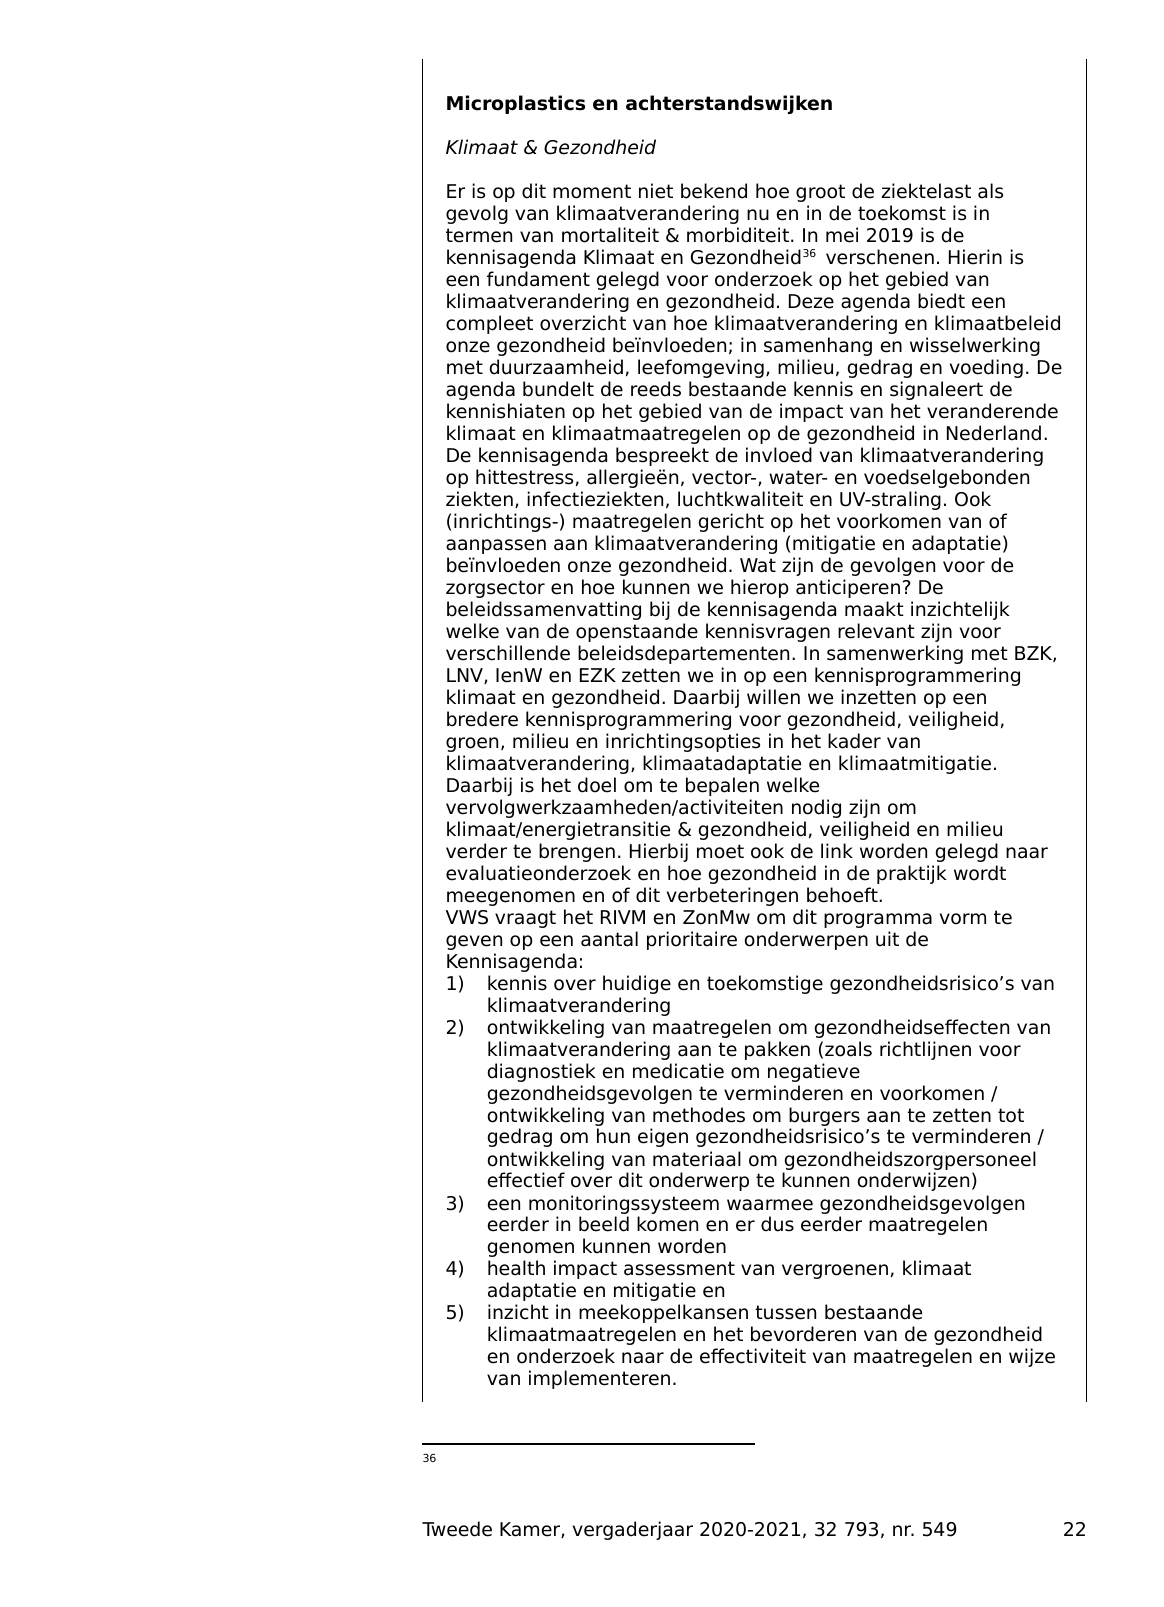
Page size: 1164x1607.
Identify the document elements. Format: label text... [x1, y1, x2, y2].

table_header Microplastics en achterstandswijken Klimaat & Gezondheid Er is op dit moment niet bekend hoe groot de ziektelast als gevolg van klimaatverandering nu en in de toekomst is in termen van mortaliteit & morbiditeit. In mei 2019 is de kennisagenda Klimaat en Gezondheid verschenen. Hierin is een fundament gelegd voor onderzoek op het gebied van klimaatverandering en gezondheid. Deze agenda biedt een compleet overzicht van hoe klimaatverandering en klimaatbeleid onze gezondheid beïnvloeden; in samenhang en wisselwerking met duurzaamheid, leefomgeving, milieu, gedrag en voeding. De agenda bundelt de reeds bestaande kennis en signaleert de kennishiaten op het gebied van de impact van het veranderende klimaat en klimaatmaatregelen op de gezondheid in Nederland. De kennisagenda bespreekt de invloed van klimaatverandering op hittestress, allergieën, vector-, water- en voedselgebonden ziekten, infectieziekten, luchtkwaliteit en UV-straling. Ook (inrichtings-) maatregelen gericht op het voorkomen van of aanpassen aan klimaatverandering (mitigatie en adaptatie) beïnvloeden onze gezondheid. Wat zijn de gevolgen voor de zorgsector en hoe kunnen we hierop anticiperen? De beleidssamenvatting bij de kennisagenda maakt inzichtelijk welke van de openstaande kennisvragen relevant zijn voor verschillende beleidsdepartementen. In samenwerking met BZK, LNV, IenW en EZK zetten we in op een kennisprogrammering klimaat en gezondheid. Daarbij willen we inzetten op een bredere kennisprogrammering voor gezondheid, veiligheid, groen, milieu en inrichtingsopties in het kader van klimaatverandering, klimaatadaptatie en klimaatmitigatie. Daarbij is het doel om te bepalen welke vervolgwerkzaamheden/activiteiten nodig zijn om klimaat/energietransitie & gezondheid, veiligheid en milieu verder te brengen. Hierbij moet ook de link worden gelegd naar evaluatieonderzoek en hoe gezondheid in de praktijk wordt meegenomen en of dit verbeteringen behoeft. VWS vraagt het RIVM en ZonMw om dit programma vorm te geven op een aantal prioritaire onderwerpen uit de Kennisagenda: 1) kennis over huidige en toekomstige gezondheidsrisico’s van klimaatverandering 2) ontwikkeling van maatregelen om gezondheidseffecten van klimaatverandering aan te pakken (zoals richtlijnen voor diagnostiek en medicatie om negatieve gezondheidsgevolgen te verminderen en voorkomen / ontwikkeling van methodes om burgers aan te zetten tot gedrag om hun eigen gezondheidsrisico’s te verminderen / ontwikkeling van materiaal om gezondheidszorgpersoneel effectief over dit onderwerp te kunnen onderwijzen) 3) een monitoringssysteem waarmee gezondheidsgevolgen eerder in beeld komen en er dus eerder maatregelen genomen kunnen worden 4) health impact assessment van vergroenen, klimaat adaptatie en mitigatie en 5) inzicht in meekoppelkansen tussen bestaande klimaatmaatregelen en het bevorderen van de gezondheid en onderzoek naar de effectiviteit van maatregelen en wijze van implementeren. [423, 59, 1086, 1402]
